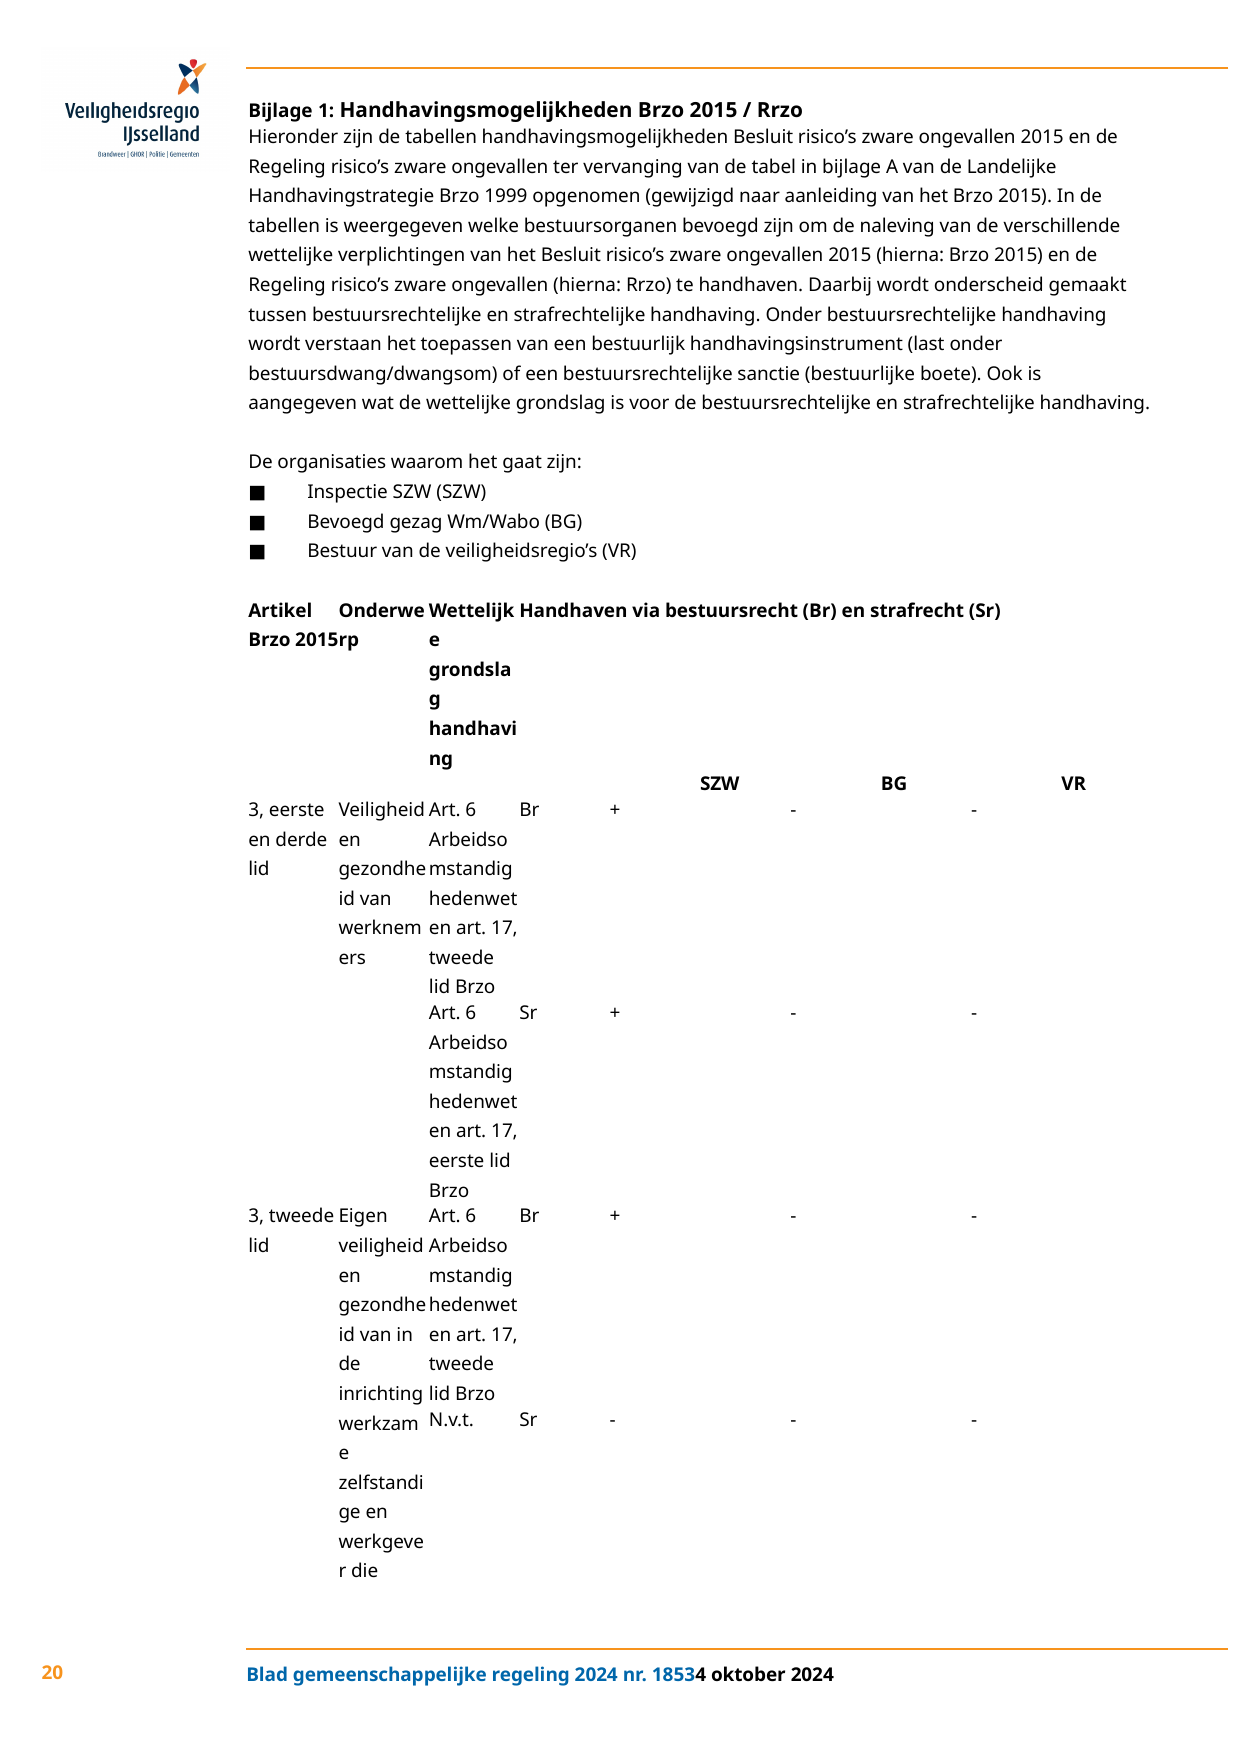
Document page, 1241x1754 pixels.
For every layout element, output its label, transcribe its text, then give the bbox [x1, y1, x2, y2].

table_cell 3, tweede lid [248, 1203, 338, 1583]
table_cell - [971, 796, 1152, 999]
table_cell [338, 770, 429, 796]
table_cell N.v.t. [429, 1406, 519, 1583]
table_header Handhaven via bestuursrecht (Br) en strafrecht (Sr) [519, 597, 1152, 770]
list Inspectie SZW (SZW) [248, 478, 1152, 504]
table_cell Art. 6 Arbeidsomstandighedenwet en art. 17, eerste lid Brzo [429, 999, 519, 1203]
table_cell - [971, 999, 1152, 1203]
table_header Wettelijke grondslag handhaving [429, 597, 519, 770]
table_cell + [609, 796, 790, 999]
table_cell SZW [700, 770, 881, 796]
table_header Onderwerp [338, 597, 429, 770]
table_cell Sr [519, 999, 609, 1203]
table_cell + [609, 1203, 790, 1406]
table_cell [248, 770, 338, 796]
list Bevoegd gezag Wm/Wabo (BG) [248, 508, 1152, 534]
table_cell - [790, 999, 971, 1203]
table_cell - [790, 1406, 971, 1583]
table_cell BG [881, 770, 1061, 796]
text Bijlage 1: Handhavingsmogelijkheden Brzo 2015 / Rrzo [248, 95, 1152, 123]
picture [41, 47, 231, 172]
table_cell - [971, 1406, 1152, 1583]
table_cell + [609, 999, 790, 1203]
table_cell Art. 6 Arbeidsomstandighedenweten art. 17, tweede lid Brzo [429, 1203, 519, 1406]
table_cell [429, 770, 519, 796]
table_cell Br [519, 1203, 609, 1406]
table_header Artikel Brzo 2015 [248, 597, 338, 770]
table_cell - [971, 1203, 1152, 1406]
table_cell Veiligheid en gezondheid van werknemers [338, 796, 429, 1203]
table_cell Br [519, 796, 609, 999]
table_cell Art. 6 Arbeidsomstandighedenweten art. 17, tweede lid Brzo [429, 796, 519, 999]
table_cell - [790, 796, 971, 999]
table_cell [519, 770, 700, 796]
table_cell Sr [519, 1406, 609, 1583]
table_cell VR [1061, 770, 1152, 796]
table_cell - [790, 1203, 971, 1406]
table_cell 3, eerste en derde lid [248, 796, 338, 1203]
text De organisaties waarom het gaat zijn: [248, 449, 1152, 474]
text Hieronder zijn de tabellen handhavingsmogelijkheden Besluit risico’s zware ongevallen 2015 en de Regeling risico’s zware ongevallen ter vervanging van de tabel in bijlage A van de Landelijke Handhavingstrategie Brzo 1999 opgenomen (gewijzigd naar aanleiding van het Brzo 2015). In de tabellen is weergegeven welke bestuursorganen bevoegd zijn om de naleving van de verschillende wettelijke verplichtingen van het Besluit risico’s zware ongevallen 2015 (hierna: Brzo 2015) en de Regeling risico’s zware ongevallen (hierna: Rrzo) te handhaven. Daarbij wordt onderscheid gemaakt tussen bestuursrechtelijke en strafrechtelijke handhaving. Onder bestuursrechtelijke handhaving wordt verstaan het toepassen van een bestuurlijk handhavingsinstrument (last onder bestuursdwang/dwangsom) of een bestuursrechtelijke sanctie (bestuurlijke boete). Ook is aangegeven wat de wettelijke grondslag is voor de bestuursrechtelijke en strafrechtelijke handhaving. [248, 123, 1152, 415]
table_cell - [609, 1406, 790, 1583]
table_cell Eigen veiligheid en gezondheid van in de inrichting werkzame zelfstandige en werkgever die [338, 1203, 429, 1583]
list Bestuur van de veiligheidsregio’s (VR) [248, 537, 1152, 563]
